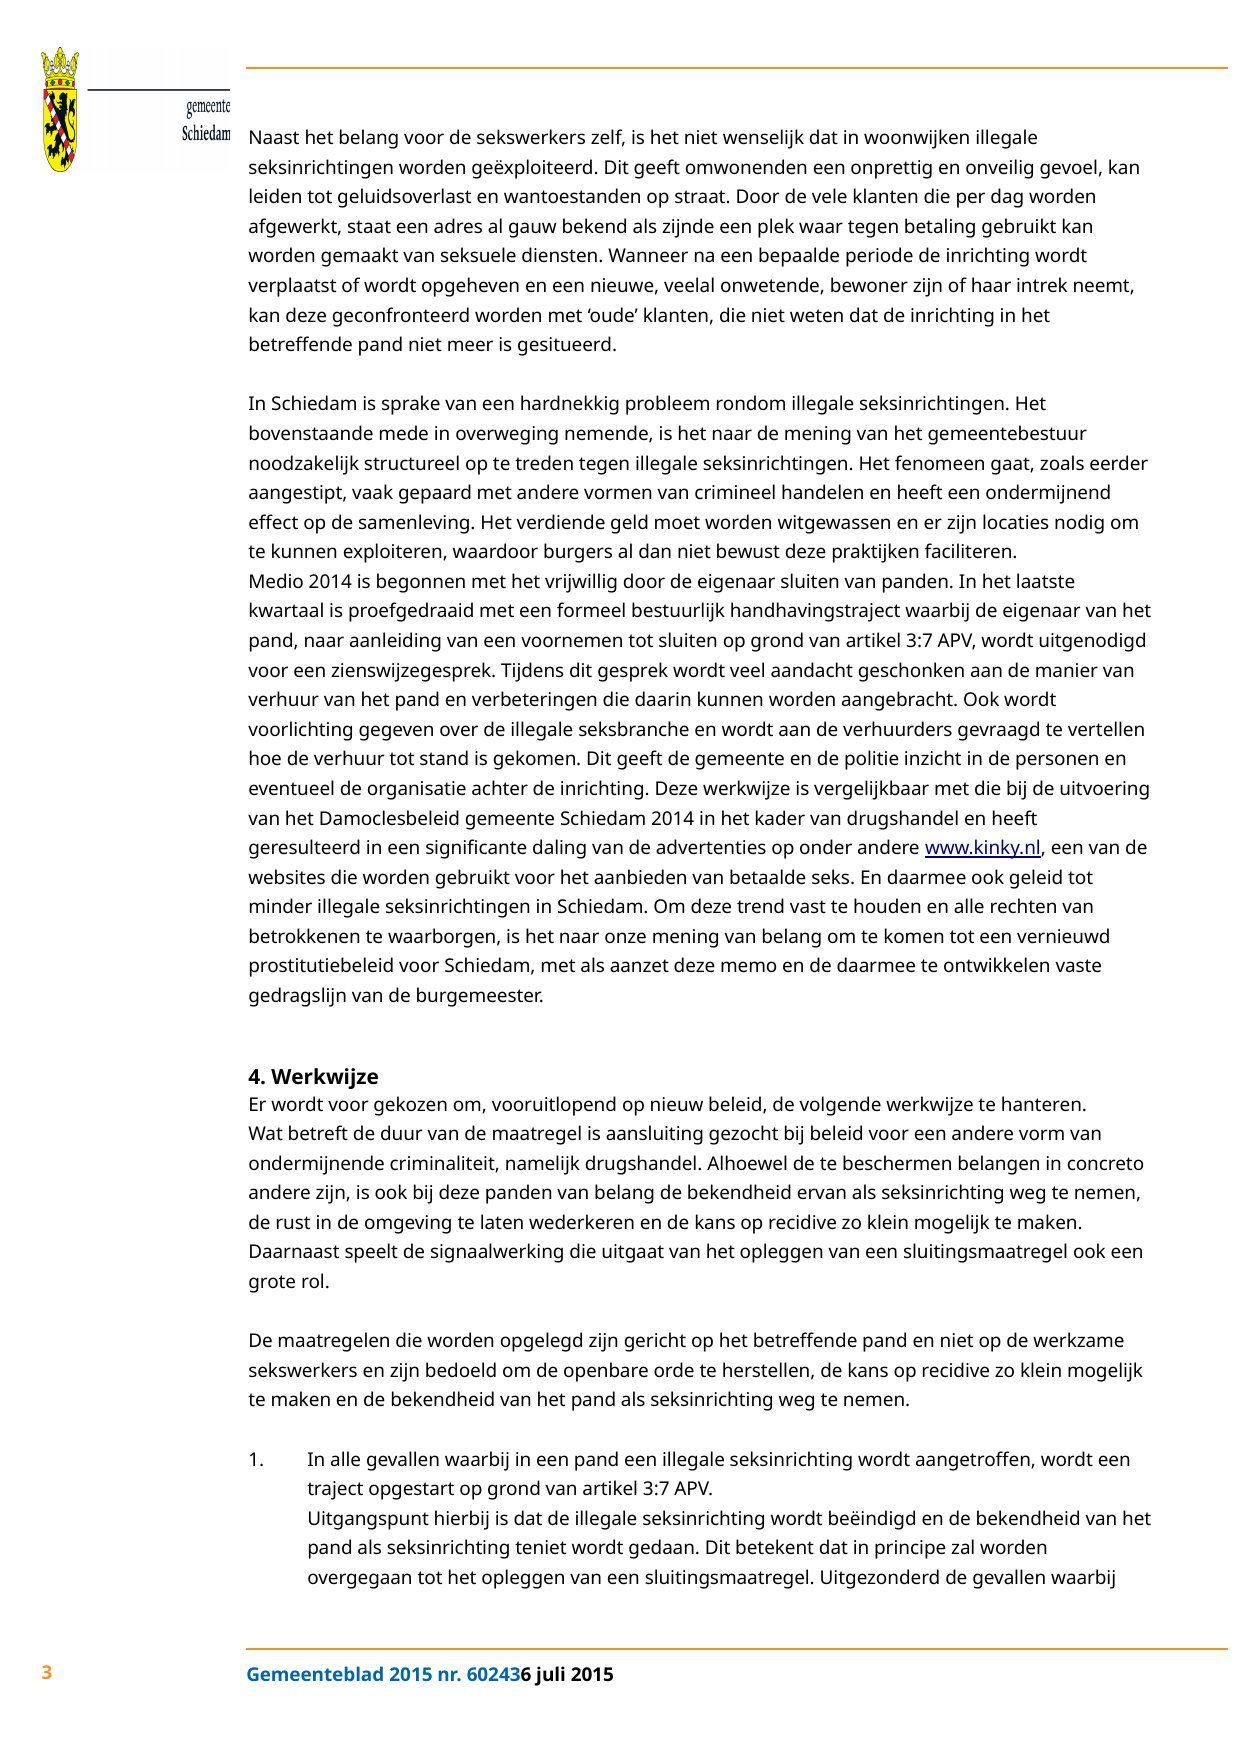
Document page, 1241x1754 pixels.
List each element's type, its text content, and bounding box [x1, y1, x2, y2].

text Medio 2014 is begonnen met het vrijwillig door de eigenaar sluiten van panden. In het laatste kwartaal is proefgedraaid met een formeel bestuurlijk handhavingstraject waarbij de eigenaar van het pand, naar aanleiding van een voornemen tot sluiten op grond van artikel 3:7 APV, wordt uitgenodigd voor een zienswijzegesprek. Tijdens dit gesprek wordt veel aandacht geschonken aan de manier van verhuur van het pand en verbeteringen die daarin kunnen worden aangebracht. Ook wordt voorlichting gegeven over de illegale seksbranche en wordt aan de verhuurders gevraagd te vertellen hoe de verhuur tot stand is gekomen. Dit geeft de gemeente en de politie inzicht in de personen en eventueel de organisatie achter de inrichting. Deze werkwijze is vergelijkbaar met die bij de uitvoering van het Damoclesbeleid gemeente Schiedam 2014 in het kader van drugshandel en heeft geresulteerd in een significante daling van de advertenties op onder andere www.kinky.nl, een van de websites die worden gebruikt voor het aanbieden van betaalde seks. En daarmee ook geleid tot minder illegale seksinrichtingen in Schiedam. Om deze trend vast te houden en alle rechten van betrokkenen te waarborgen, is het naar onze mening van belang om te komen tot een vernieuwd prostitutiebeleid voor Schiedam, met als aanzet deze memo en de daarmee te ontwikkelen vaste gedragslijn van de burgemeester. [248, 568, 1152, 1008]
list In alle gevallen waarbij in een pand een illegale seksinrichting wordt aangetroffen, wordt een traject opgestart op grond van artikel 3:7 APV. [248, 1446, 1152, 1501]
text 4. Werkwijze [248, 1062, 1152, 1091]
list Uitgangspunt hierbij is dat de illegale seksinrichting wordt beëindigd en de bekendheid van het pand als seksinrichting teniet wordt gedaan. Dit betekent dat in principe zal worden overgegaan tot het opleggen van een sluitingsmaatregel. Uitgezonderd de gevallen waarbij [248, 1505, 1152, 1590]
text Wat betreft de duur van de maatregel is aansluiting gezocht bij beleid voor een andere vorm van ondermijnende criminaliteit, namelijk drugshandel. Alhoewel de te beschermen belangen in concreto andere zijn, is ook bij deze panden van belang de bekendheid ervan als seksinrichting weg te nemen, de rust in de omgeving te laten wederkeren en de kans op recidive zo klein mogelijk te maken. Daarnaast speelt de signaalwerking die uitgaat van het opleggen van een sluitingsmaatregel ook een grote rol. [248, 1120, 1152, 1294]
text De maatregelen die worden opgelegd zijn gericht op het betreffende pand en niet op de werkzame sekswerkers en zijn bedoeld om de openbare orde te herstellen, de kans op recidive zo klein mogelijk te maken en de bekendheid van het pand als seksinrichting weg te nemen. [248, 1327, 1152, 1412]
text Naast het belang voor de sekswerkers zelf, is het niet wenselijk dat in woonwijken illegale seksinrichtingen worden geëxploiteerd. Dit geeft omwonenden een onprettig en onveilig gevoel, kan leiden tot geluidsoverlast en wantoestanden op straat. Door de vele klanten die per dag worden afgewerkt, staat een adres al gauw bekend als zijnde een plek waar tegen betaling gebruikt kan worden gemaakt van seksuele diensten. Wanneer na een bepaalde periode de inrichting wordt verplaatst of wordt opgeheven en een nieuwe, veelal onwetende, bewoner zijn of haar intrek neemt, kan deze geconfronteerd worden met ‘oude’ klanten, die niet weten dat de inrichting in het betreffende pand niet meer is gesitueerd. [248, 124, 1152, 357]
picture [41, 47, 231, 172]
text Er wordt voor gekozen om, vooruitlopend op nieuw beleid, de volgende werkwijze te hanteren. [248, 1091, 1152, 1116]
text In Schiedam is sprake van een hardnekkig probleem rondom illegale seksinrichtingen. Het bovenstaande mede in overweging nemende, is het naar de mening van het gemeentebestuur noodzakelijk structureel op te treden tegen illegale seksinrichtingen. Het fenomeen gaat, zoals eerder aangestipt, vaak gepaard met andere vormen van crimineel handelen en heeft een ondermijnend effect op de samenleving. Het verdiende geld moet worden witgewassen en er zijn locaties nodig om te kunnen exploiteren, waardoor burgers al dan niet bewust deze praktijken faciliteren. [248, 391, 1152, 564]
